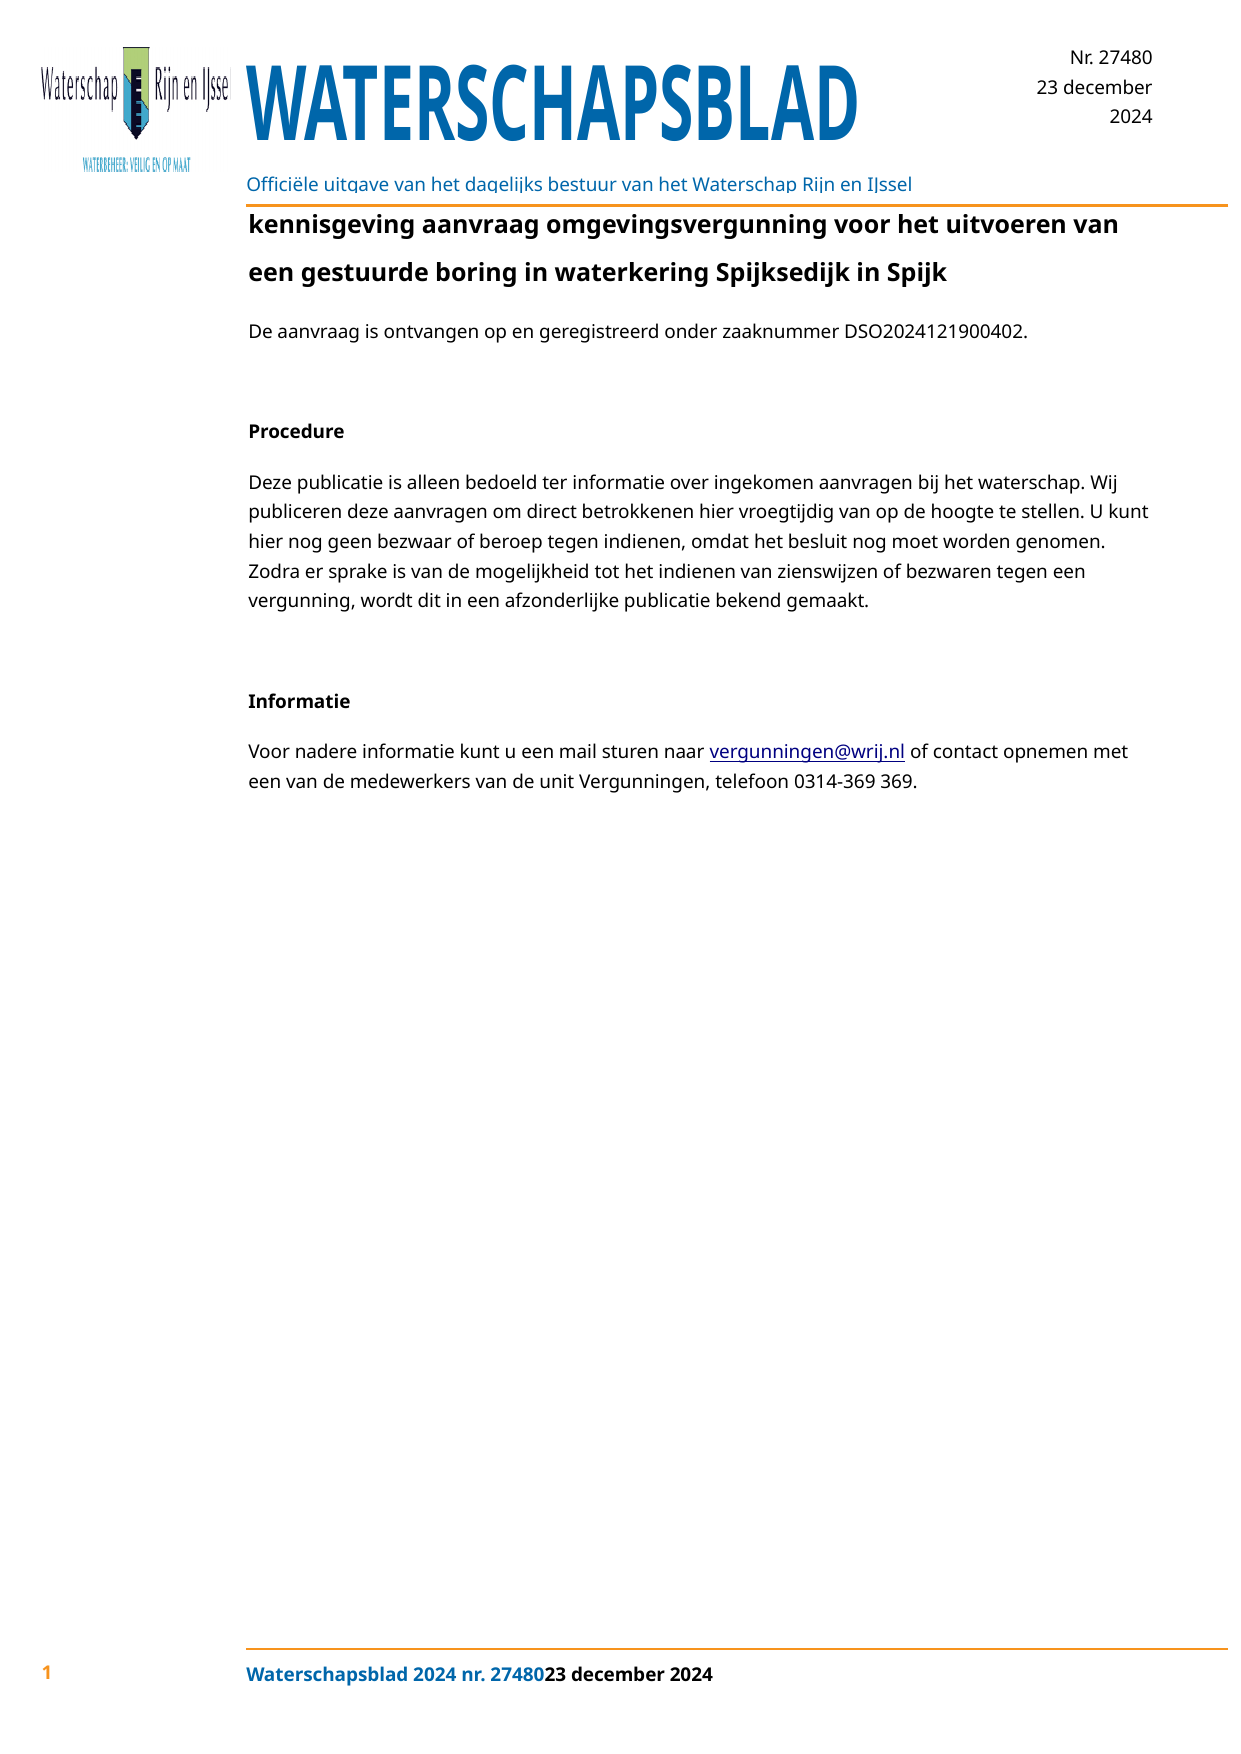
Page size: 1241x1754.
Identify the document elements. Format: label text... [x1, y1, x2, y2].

text kennisgeving aanvraag omgevingsvergunning voor het uitvoeren van een gestuurde boring in waterkering Spijksedijk in Spijk [248, 207, 1152, 288]
text De aanvraag is ontvangen op en geregistreerd onder zaaknummer DSO2024121900402. [248, 318, 1152, 344]
text Voor nadere informatie kunt u een mail sturen naar vergunningen@wrij.nl of contact opnemen met een van de medewerkers van de unit Vergunningen, telefoon 0314-369 369. [248, 739, 1152, 794]
text Deze publicatie is alleen bedoeld ter informatie over ingekomen aanvragen bij het waterschap. Wij publiceren deze aanvragen om direct betrokkenen hier vroegtijdig van op de hoogte te stellen. U kunt hier nog geen bezwaar of beroep tegen indienen, omdat het besluit nog moet worden genomen. Zodra er sprake is van de mogelijkheid tot het indienen van zienswijzen of bezwaren tegen een vergunning, wordt dit in een afzonderlijke publicatie bekend gemaakt. [248, 469, 1152, 613]
text Informatie [248, 688, 1152, 714]
text Procedure [248, 419, 1152, 444]
picture [41, 47, 231, 172]
